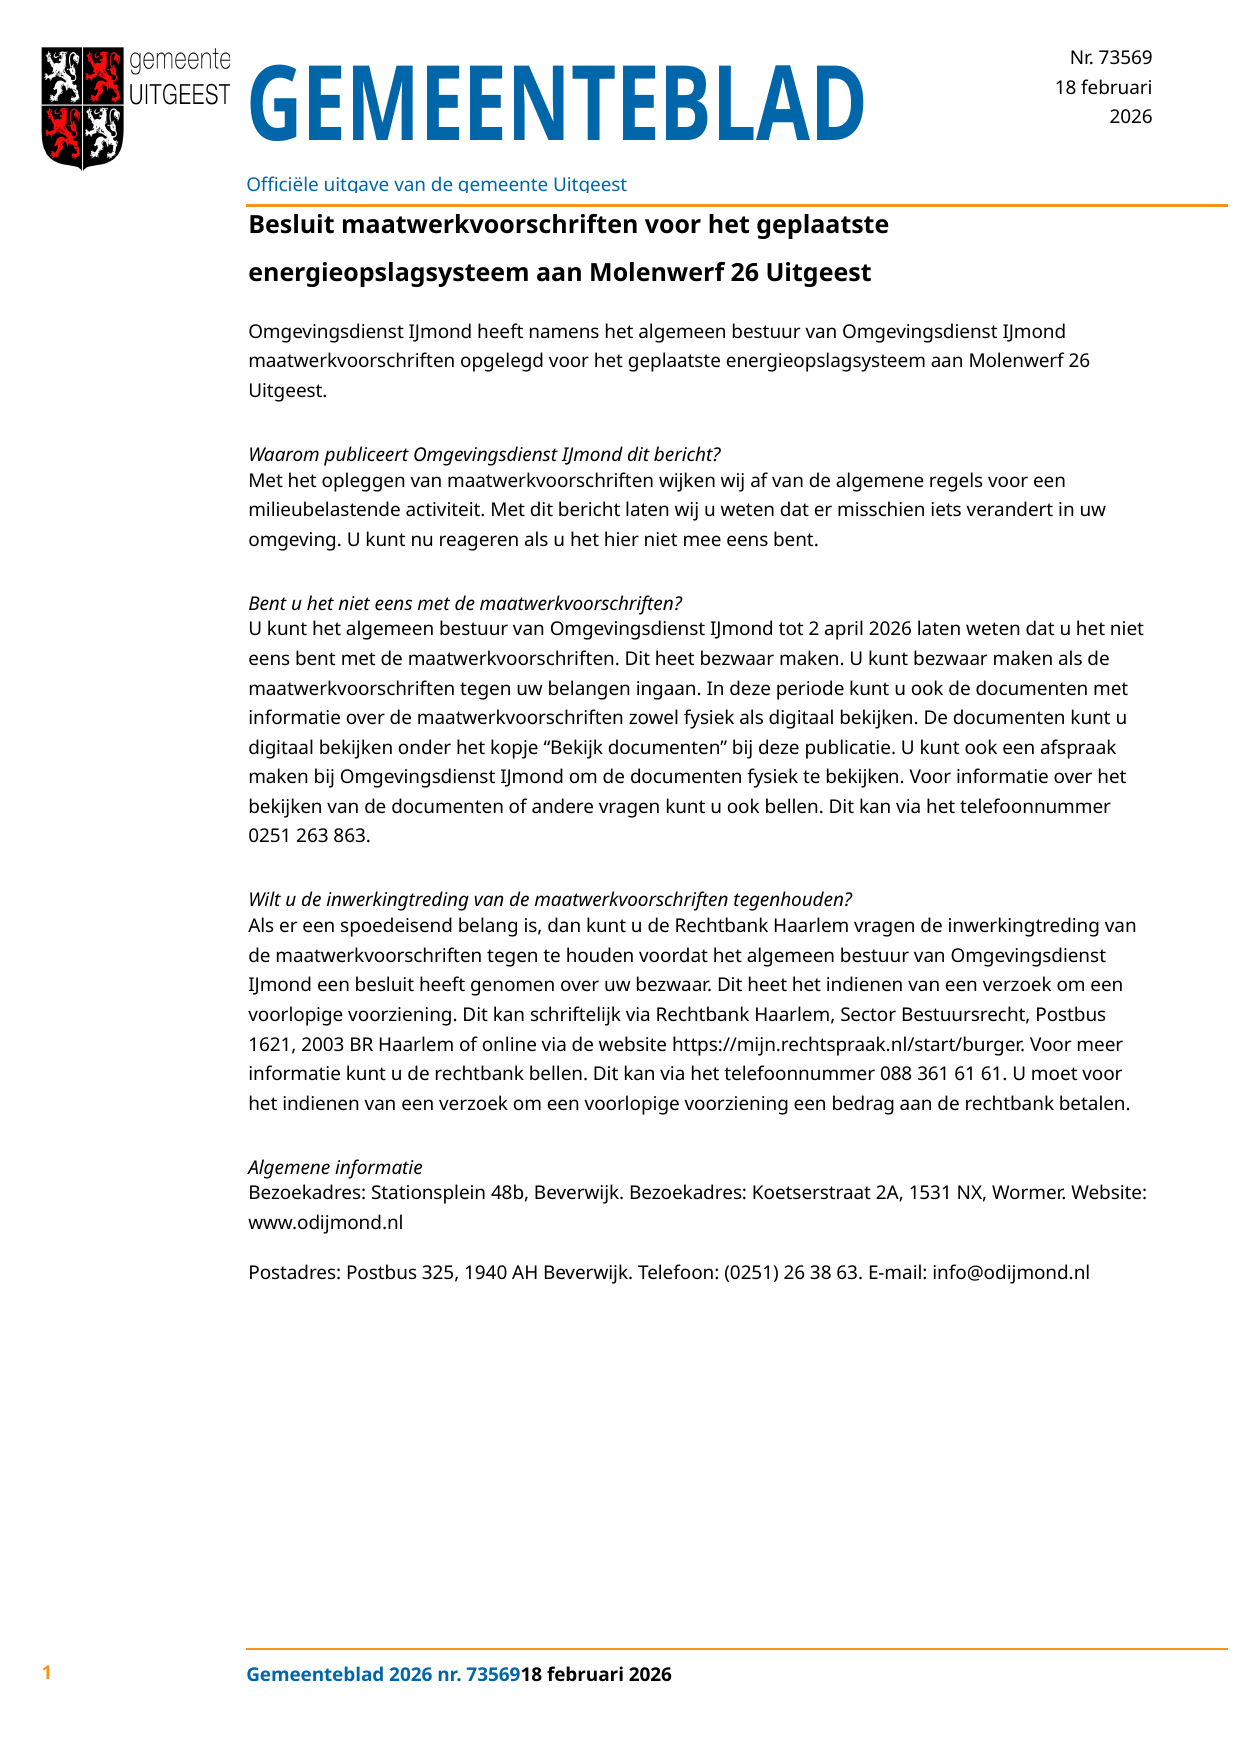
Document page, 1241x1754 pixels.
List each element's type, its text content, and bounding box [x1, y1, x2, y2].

text Als er een spoedeisend belang is, dan kunt u de Rechtbank Haarlem vragen de inwerkingtreding van de maatwerkvoorschriften tegen te houden voordat het algemeen bestuur van Omgevingsdienst IJmond een besluit heeft genomen over uw bezwaar. Dit heet het indienen van een verzoek om een voorlopige voorziening. Dit kan schriftelijk via Rechtbank Haarlem, Sector Bestuursrecht, Postbus 1621, 2003 BR Haarlem of online via de website https://mijn.rechtspraak.nl/start/burger. Voor meer informatie kunt u de rechtbank bellen. Dit kan via het telefoonnummer 088 361 61 61. U moet voor het indienen van een verzoek om een voorlopige voorziening een bedrag aan de rechtbank betalen. [248, 912, 1152, 1116]
text Bezoekadres: Stationsplein 48b, Beverwijk. Bezoekadres: Koetserstraat 2A, 1531 NX, Wormer. Website: www.odijmond.nl [248, 1179, 1152, 1235]
text Waarom publiceert Omgevingsdienst IJmond dit bericht? [248, 441, 1152, 467]
text Bent u het niet eens met de maatwerkvoorschriften? [248, 590, 1152, 616]
text Met het opleggen van maatwerkvoorschriften wijken wij af van de algemene regels voor een milieubelastende activiteit. Met dit bericht laten wij u weten dat er misschien iets verandert in uw omgeving. U kunt nu reageren als u het hier niet mee eens bent. [248, 467, 1152, 552]
text Algemene informatie [248, 1154, 1152, 1179]
text Besluit maatwerkvoorschriften voor het geplaatste energieopslagsysteem aan Molenwerf 26 Uitgeest [248, 207, 1152, 288]
text Omgevingsdienst IJmond heeft namens het algemeen bestuur van Omgevingsdienst IJmond maatwerkvoorschriften opgelegd voor het geplaatste energieopslagsysteem aan Molenwerf 26 Uitgeest. [248, 318, 1152, 403]
picture [41, 47, 231, 172]
text Wilt u de inwerkingtreding van de maatwerkvoorschriften tegenhouden? [248, 887, 1152, 912]
text Postadres: Postbus 325, 1940 AH Beverwijk. Telefoon: (0251) 26 38 63. E-mail: info@odijmond.nl [248, 1259, 1152, 1285]
text U kunt het algemeen bestuur van Omgevingsdienst IJmond tot 2 april 2026 laten weten dat u het niet eens bent met de maatwerkvoorschriften. Dit heet bezwaar maken. U kunt bezwaar maken als de maatwerkvoorschriften tegen uw belangen ingaan. In deze periode kunt u ook de documenten met informatie over de maatwerkvoorschriften zowel fysiek als digitaal bekijken. De documenten kunt u digitaal bekijken onder het kopje “Bekijk documenten” bij deze publicatie. U kunt ook een afspraak maken bij Omgevingsdienst IJmond om de documenten fysiek te bekijken. Voor informatie over het bekijken van de documenten of andere vragen kunt u ook bellen. Dit kan via het telefoonnummer 0251 263 863. [248, 616, 1152, 848]
